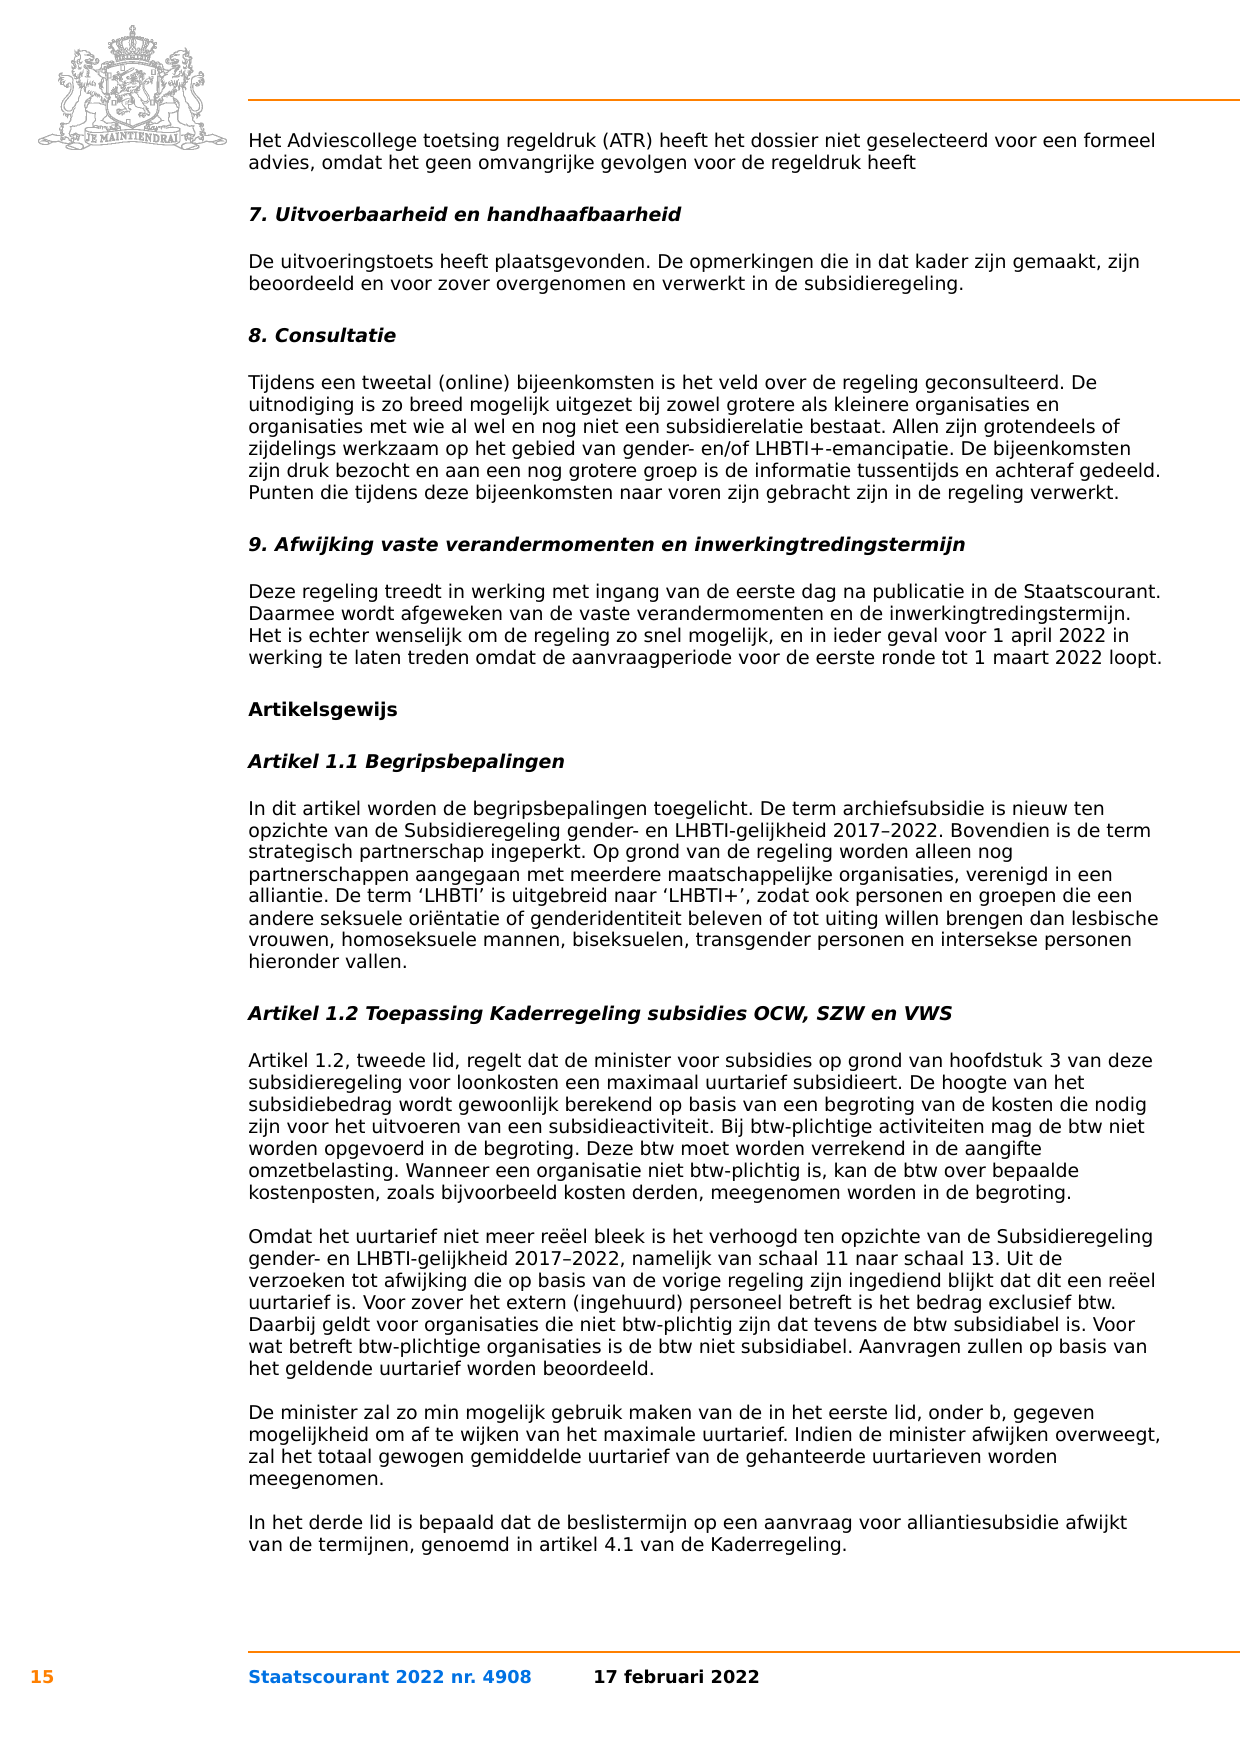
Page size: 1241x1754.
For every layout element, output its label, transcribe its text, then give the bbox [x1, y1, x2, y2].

subtitle Artikelsgewijs [248, 698, 1163, 721]
text In dit artikel worden de begripsbepalingen toegelicht. De term archiefsubsidie is nieuw ten opzichte van de Subsidieregeling gender- en LHBTI-gelijkheid 2017–2022. Bovendien is de term strategisch partnerschap ingeperkt. Op grond van de regeling worden alleen nog partnerschappen aangegaan met meerdere maatschappelijke organisaties, verenigd in een alliantie. De term ‘LHBTI’ is uitgebreid naar ‘LHBTI+’, zodat ook personen en groepen die een andere seksuele oriëntatie of genderidentiteit beleven of tot uiting willen brengen dan lesbische vrouwen, homoseksuele mannen, biseksuelen, transgender personen en intersekse personen hieronder vallen. [248, 797, 1163, 973]
text Tijdens een tweetal (online) bijeenkomsten is het veld over de regeling geconsulteerd. De uitnodiging is zo breed mogelijk uitgezet bij zowel grotere als kleinere organisaties en organisaties met wie al wel en nog niet een subsidierelatie bestaat. Allen zijn grotendeels of zijdelings werkzaam op het gebied van gender- en/of LHBTI+-emancipatie. De bijeenkomsten zijn druk bezocht en aan een nog grotere groep is de informatie tussentijds en achteraf gedeeld. Punten die tijdens deze bijeenkomsten naar voren zijn gebracht zijn in de regeling verwerkt. [248, 372, 1163, 504]
subtitle Artikel 1.2 Toepassing Kaderregeling subsidies OCW, SZW en VWS [248, 1003, 1163, 1025]
picture [38, 25, 227, 150]
text Het Adviescollege toetsing regeldruk (ATR) heeft het dossier niet geselecteerd voor een formeel advies, omdat het geen omvangrijke gevolgen voor de regeldruk heeft [248, 130, 1163, 174]
text In het derde lid is bepaald dat de beslistermijn op een aanvraag voor alliantiesubsidie afwijkt van de termijnen, genoemd in artikel 4.1 van de Kaderregeling. [248, 1512, 1163, 1556]
subtitle 8. Consultatie [248, 325, 1163, 347]
subtitle 9. Afwijking vaste verandermomenten en inwerkingtredingstermijn [248, 534, 1163, 556]
subtitle Artikel 1.1 Begripsbepalingen [248, 751, 1163, 772]
text Deze regeling treedt in werking met ingang van de eerste dag na publicatie in de Staatscourant. Daarmee wordt afgeweken van de vaste verandermomenten en de inwerkingtredingstermijn. Het is echter wenselijk om de regeling zo snel mogelijk, en in ieder geval voor 1 april 2022 in werking te laten treden omdat de aanvraagperiode voor de eerste ronde tot 1 maart 2022 loopt. [248, 581, 1163, 668]
text De uitvoeringstoets heeft plaatsgevonden. De opmerkingen die in dat kader zijn gemaakt, zijn beoordeeld en voor zover overgenomen en verwerkt in de subsidieregeling. [248, 251, 1163, 295]
text Artikel 1.2, tweede lid, regelt dat de minister voor subsidies op grond van hoofdstuk 3 van deze subsidieregeling voor loonkosten een maximaal uurtarief subsidieert. De hoogte van het subsidiebedrag wordt gewoonlijk berekend op basis van een begroting van de kosten die nodig zijn voor het uitvoeren van een subsidieactiviteit. Bij btw-plichtige activiteiten mag de btw niet worden opgevoerd in de begroting. Deze btw moet worden verrekend in de aangifte omzetbelasting. Wanneer een organisatie niet btw-plichtig is, kan de btw over bepaalde kostenposten, zoals bijvoorbeeld kosten derden, meegenomen worden in de begroting. [248, 1050, 1163, 1204]
text De minister zal zo min mogelijk gebruik maken van de in het eerste lid, onder b, gegeven mogelijkheid om af te wijken van het maximale uurtarief. Indien de minister afwijken overweegt, zal het totaal gewogen gemiddelde uurtarief van de gehanteerde uurtarieven worden meegenomen. [248, 1402, 1163, 1490]
subtitle 7. Uitvoerbaarheid en handhaafbaarheid [248, 204, 1163, 226]
text Omdat het uurtarief niet meer reëel bleek is het verhoogd ten opzichte van de Subsidieregeling gender- en LHBTI-gelijkheid 2017–2022, namelijk van schaal 11 naar schaal 13. Uit de verzoeken tot afwijking die op basis van de vorige regeling zijn ingediend blijkt dat dit een reëel uurtarief is. Voor zover het extern (ingehuurd) personeel betreft is het bedrag exclusief btw. Daarbij geldt voor organisaties die niet btw-plichtig zijn dat tevens de btw subsidiabel is. Voor wat betreft btw-plichtige organisaties is de btw niet subsidiabel. Aanvragen zullen op basis van het geldende uurtarief worden beoordeeld. [248, 1226, 1163, 1380]
